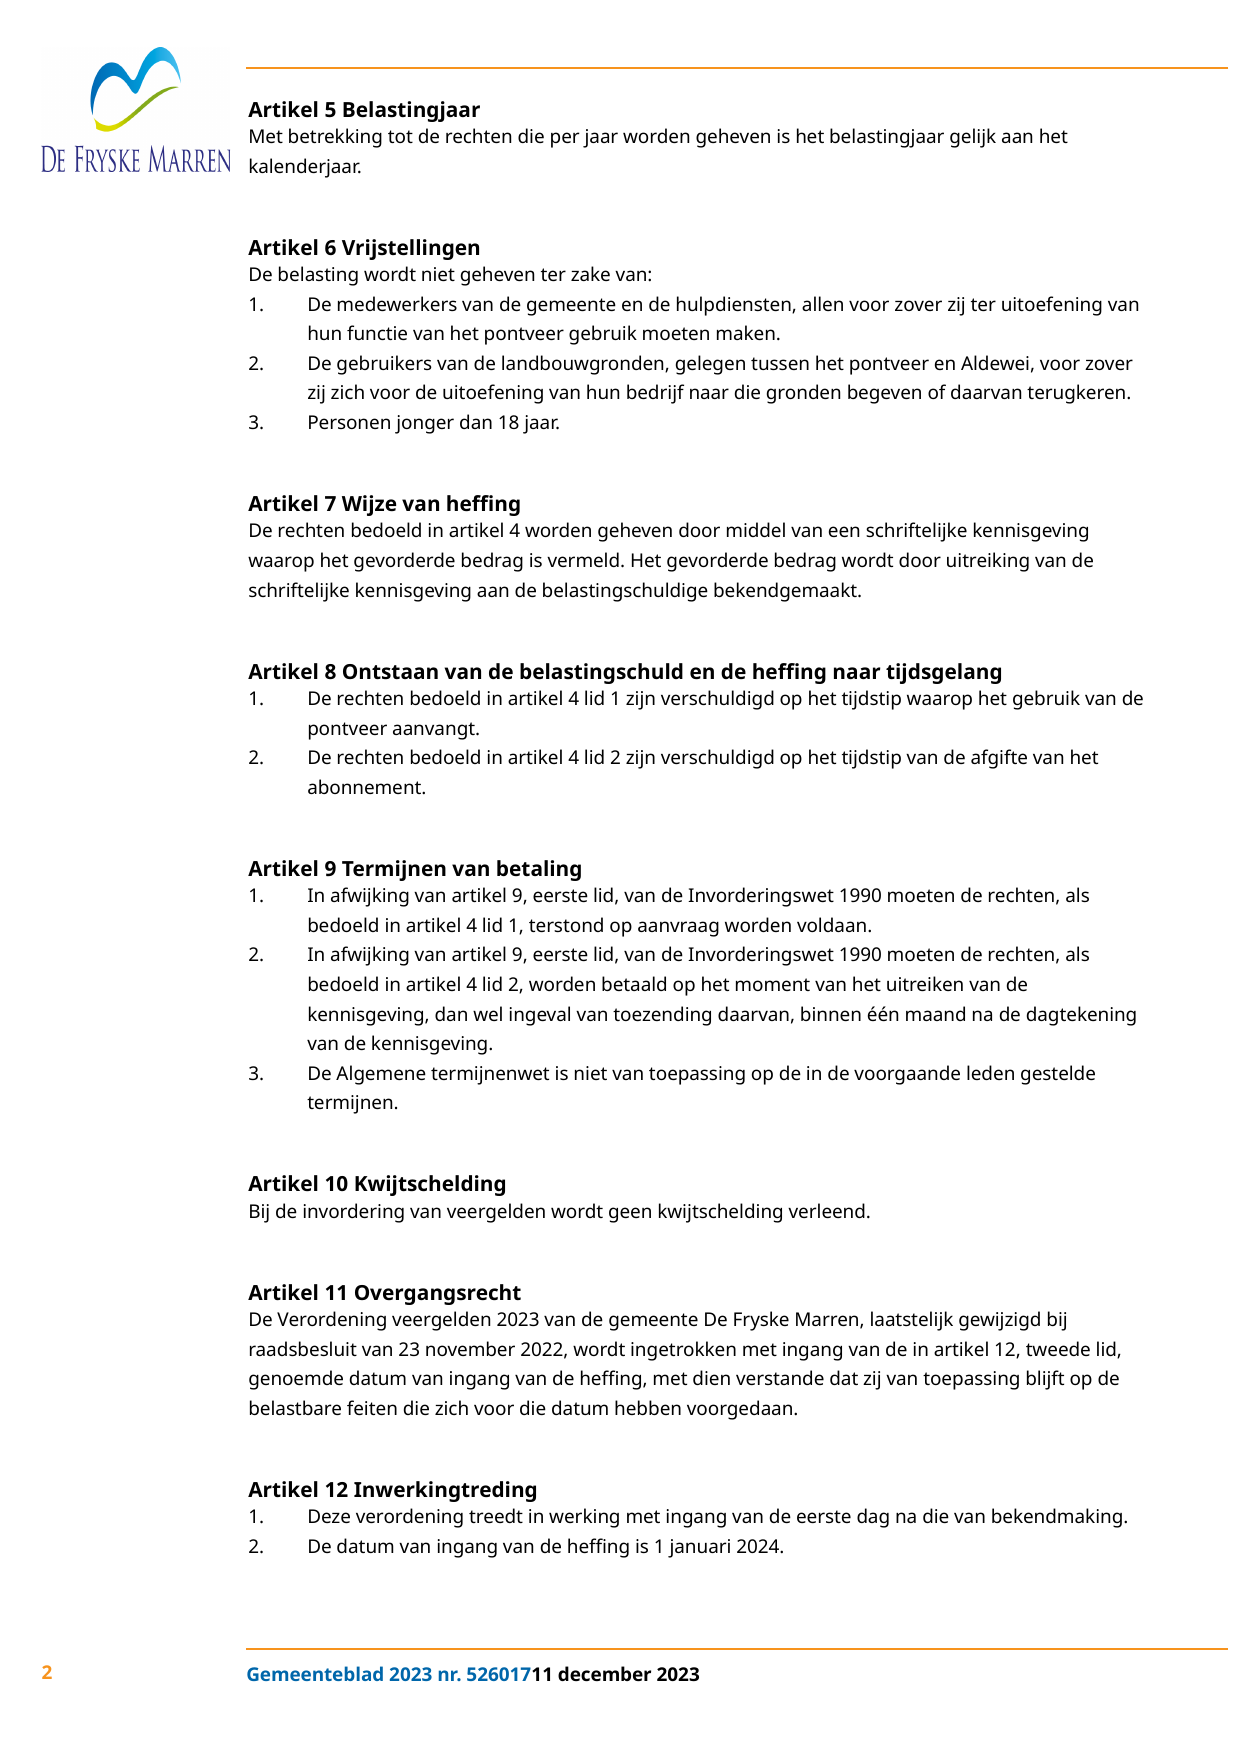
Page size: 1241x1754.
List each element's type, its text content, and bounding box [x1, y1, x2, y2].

list De datum van ingang van de heffing is 1 januari 2024. [248, 1533, 1152, 1559]
list De gebruikers van de landbouwgronden, gelegen tussen het pontveer en Aldewei, voor zover zij zich voor de uitoefening van hun bedrijf naar die gronden begeven of daarvan terugkeren. [248, 350, 1152, 405]
list In afwijking van artikel 9, eerste lid, van de Invorderingswet 1990 moeten de rechten, als bedoeld in artikel 4 lid 2, worden betaald op het moment van het uitreiken van de kennisgeving, dan wel ingeval van toezending daarvan, binnen één maand na de dagtekening van de kennisgeving. [248, 942, 1152, 1056]
list De rechten bedoeld in artikel 4 lid 1 zijn verschuldigd op het tijdstip waarop het gebruik van de pontveer aanvangt. [248, 685, 1152, 741]
list Deze verordening treedt in werking met ingang van de eerste dag na die van bekendmaking. [248, 1503, 1152, 1529]
text Met betrekking tot de rechten die per jaar worden geheven is het belastingjaar gelijk aan het kalenderjaar. [248, 123, 1152, 178]
text De rechten bedoeld in artikel 4 worden geheven door middel van een schriftelijke kennisgeving waarop het gevorderde bedrag is vermeld. Het gevorderde bedrag wordt door uitreiking van de schriftelijke kennisgeving aan de belastingschuldige bekendgemaakt. [248, 518, 1152, 602]
text Artikel 11 Overgangsrecht [248, 1278, 1152, 1306]
text Artikel 12 Inwerkingtreding [248, 1475, 1152, 1503]
text De Verordening veergelden 2023 van de gemeente De Fryske Marren, laatstelijk gewijzigd bij raadsbesluit van 23 november 2022, wordt ingetrokken met ingang van de in artikel 12, tweede lid, genoemde datum van ingang van de heffing, met dien verstande dat zij van toepassing blijft op de belastbare feiten die zich voor die datum hebben voorgedaan. [248, 1306, 1152, 1421]
text Artikel 8 Ontstaan van de belastingschuld en de heffing naar tijdsgelang [248, 657, 1152, 685]
list De Algemene termijnenwet is niet van toepassing op de in de voorgaande leden gestelde termijnen. [248, 1060, 1152, 1115]
text Bij de invordering van veergelden wordt geen kwijtschelding verleend. [248, 1198, 1152, 1224]
list De medewerkers van de gemeente en de hulpdiensten, allen voor zover zij ter uitoefening van hun functie van het pontveer gebruik moeten maken. [248, 291, 1152, 346]
list De rechten bedoeld in artikel 4 lid 2 zijn verschuldigd op het tijdstip van de afgifte van het abonnement. [248, 744, 1152, 800]
list In afwijking van artikel 9, eerste lid, van de Invorderingswet 1990 moeten de rechten, als bedoeld in artikel 4 lid 1, terstond op aanvraag worden voldaan. [248, 882, 1152, 938]
list Personen jonger dan 18 jaar. [248, 409, 1152, 435]
text De belasting wordt niet geheven ter zake van: [248, 261, 1152, 287]
text Artikel 10 Kwijtschelding [248, 1169, 1152, 1198]
picture [41, 47, 231, 172]
text Artikel 5 Belastingjaar [248, 95, 1152, 123]
text Artikel 6 Vrijstellingen [248, 233, 1152, 261]
text Artikel 9 Termijnen van betaling [248, 854, 1152, 882]
text Artikel 7 Wijze van heffing [248, 489, 1152, 518]
